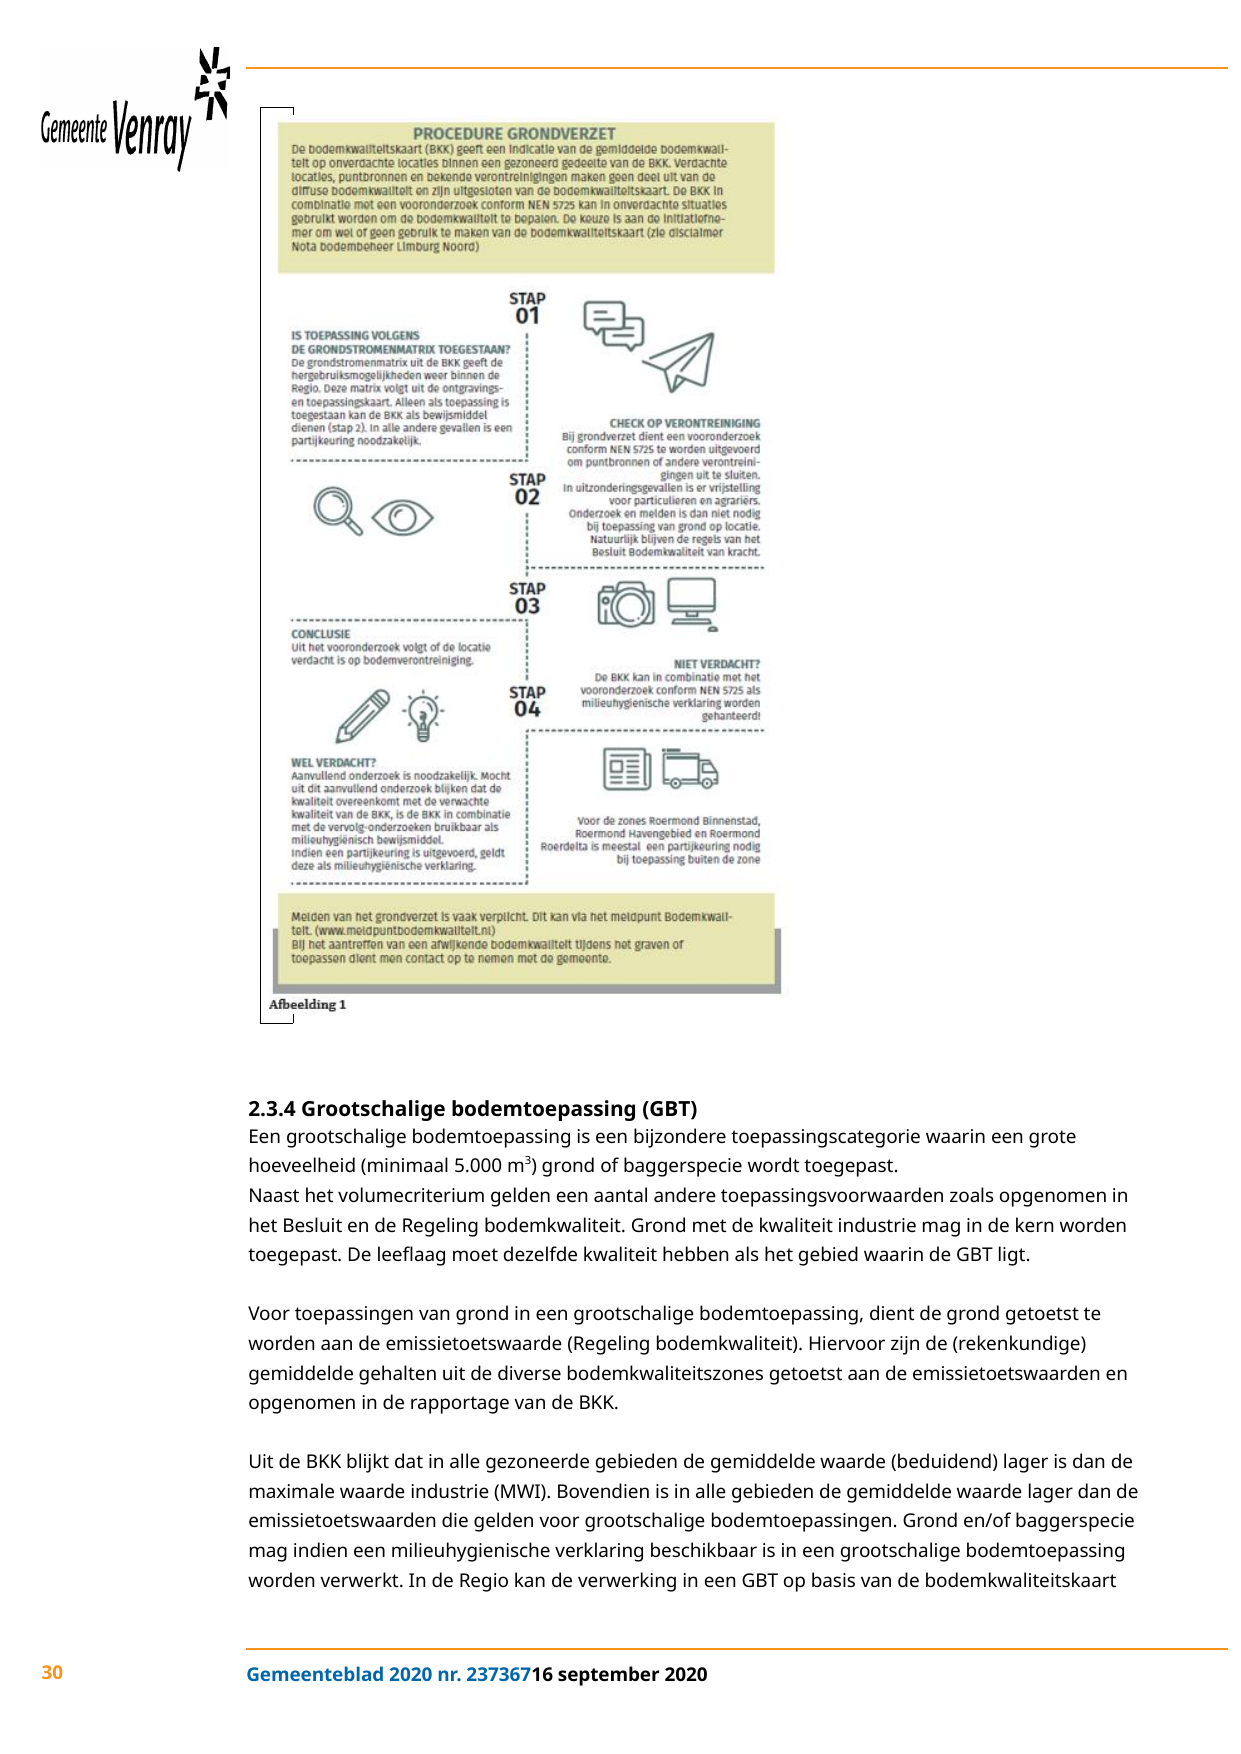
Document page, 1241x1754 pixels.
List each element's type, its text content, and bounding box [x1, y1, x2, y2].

text 2.3.4 Grootschalige bodemtoepassing (GBT) [248, 1094, 1152, 1123]
picture [41, 47, 231, 172]
text Een grootschalige bodemtoepassing is een bijzondere toepassingscategorie waarin een grote hoeveelheid (minimaal 5.000 m3) grond of baggerspecie wordt toegepast. [248, 1123, 1152, 1178]
text Naast het volumecriterium gelden een aantal andere toepassingsvoorwaarden zoals opgenomen in het Besluit en de Regeling bodemkwaliteit. Grond met de kwaliteit industrie mag in de kern worden toegepast. De leeflaag moet dezelfde kwaliteit hebben als het gebied waarin de GBT ligt. [248, 1182, 1152, 1267]
picture [268, 115, 790, 1014]
text Uit de BKK blijkt dat in alle gezoneerde gebieden de gemiddelde waarde (beduidend) lager is dan de maximale waarde industrie (MWI). Bovendien is in alle gebieden de gemiddelde waarde lager dan de emissietoetswaarden die gelden voor grootschalige bodemtoepassingen. Grond en/of baggerspecie mag indien een milieuhygienische verklaring beschikbaar is in een grootschalige bodemtoepassing worden verwerkt. In de Regio kan de verwerking in een GBT op basis van de bodemkwaliteitskaart [248, 1448, 1152, 1592]
text Voor toepassingen van grond in een grootschalige bodemtoepassing, dient de grond getoetst te worden aan de emissietoetswaarde (Regeling bodemkwaliteit). Hiervoor zijn de (rekenkundige) gemiddelde gehalten uit de diverse bodemkwaliteitszones getoetst aan de emissietoetswaarden en opgenomen in de rapportage van de BKK. [248, 1301, 1152, 1415]
